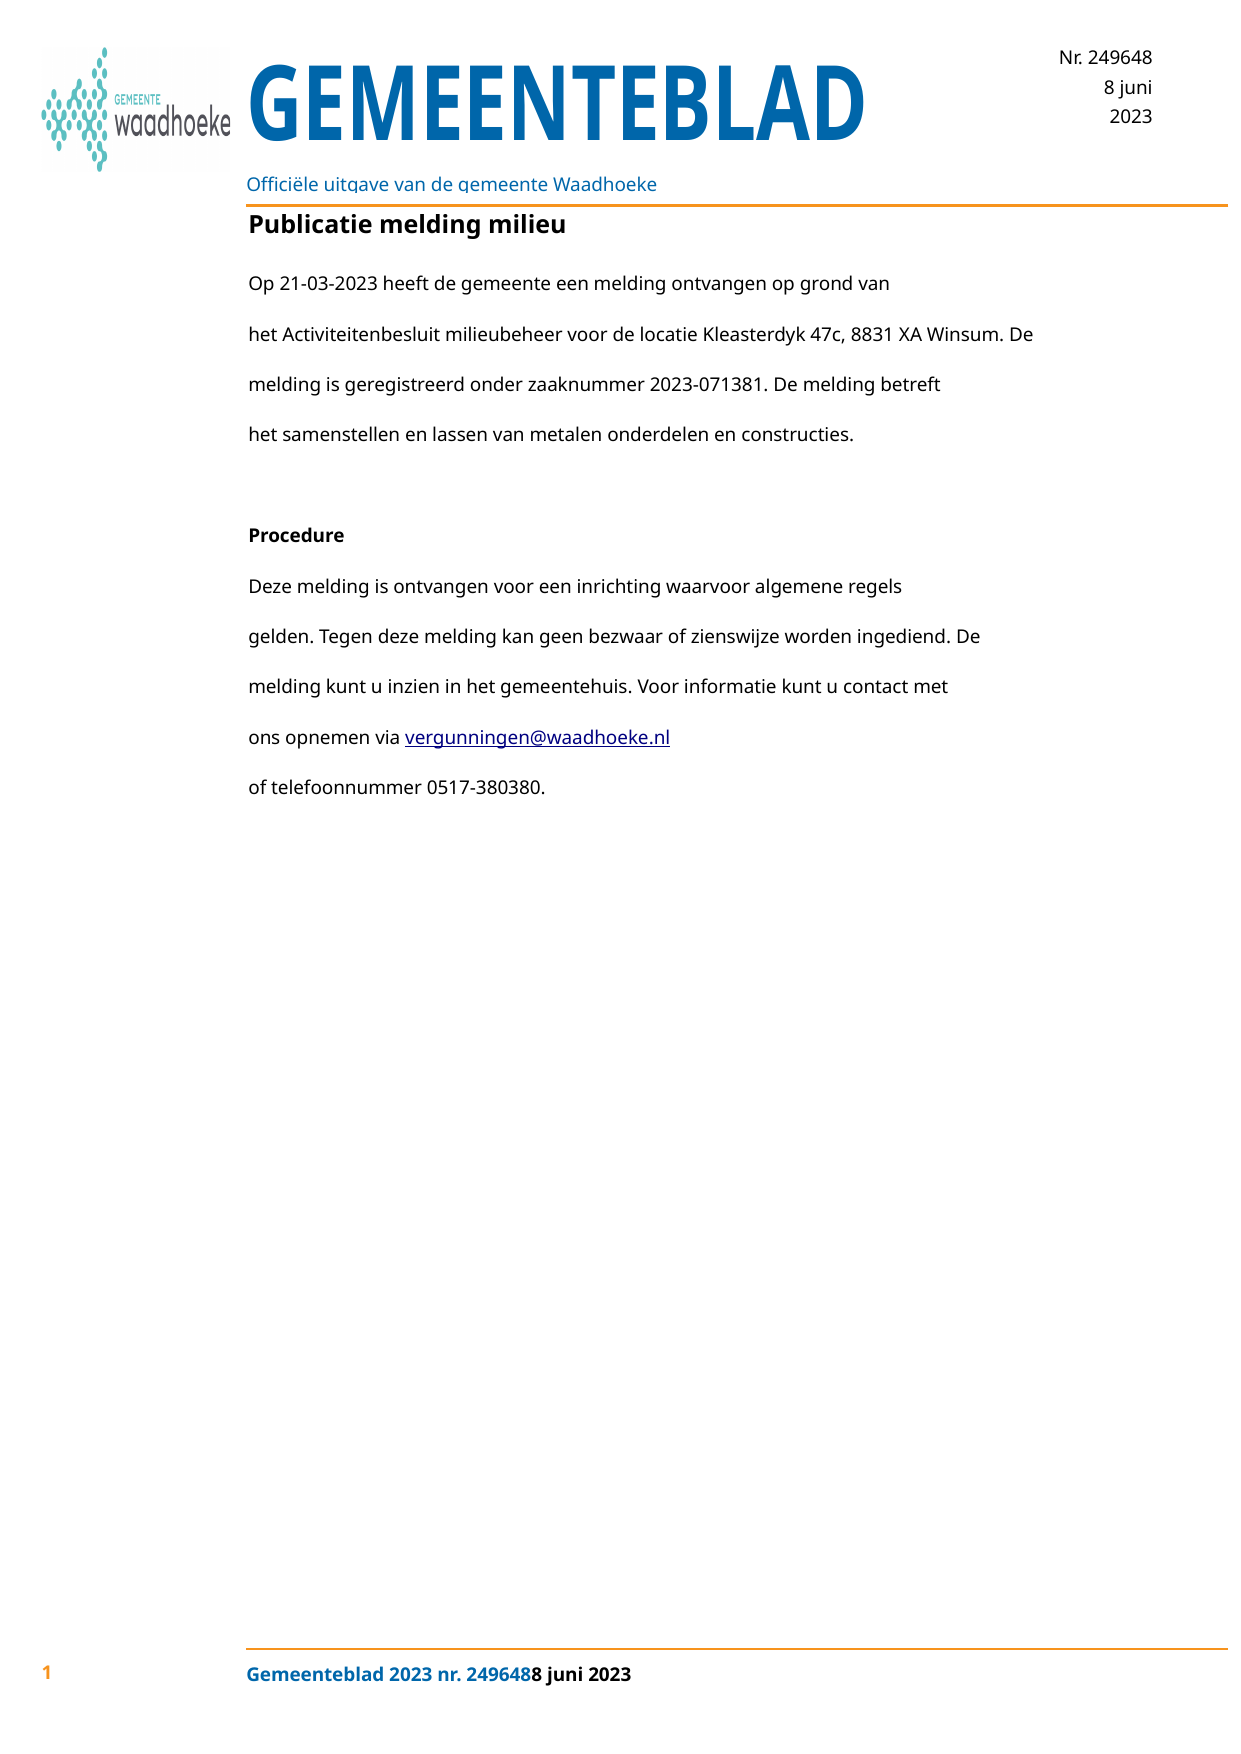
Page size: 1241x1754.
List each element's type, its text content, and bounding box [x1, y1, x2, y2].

text gelden. Tegen deze melding kan geen bezwaar of zienswijze worden ingediend. De [248, 623, 1152, 649]
text het samenstellen en lassen van metalen onderdelen en constructies. [248, 422, 1152, 447]
picture [41, 47, 231, 172]
text het Activiteitenbesluit milieubeheer voor de locatie Kleasterdyk 47c, 8831 XA Winsum. De [248, 321, 1152, 346]
text Procedure [248, 522, 1152, 548]
text Deze melding is ontvangen voor een inrichting waarvoor algemene regels [248, 573, 1152, 598]
text of telefoonnummer 0517-380380. [248, 774, 1152, 800]
text ons opnemen via vergunningen@waadhoeke.nl [248, 724, 1152, 750]
text Op 21-03-2023 heeft de gemeente een melding ontvangen op grond van [248, 270, 1152, 296]
text melding kunt u inzien in het gemeentehuis. Voor informatie kunt u contact met [248, 674, 1152, 699]
text Publicatie melding milieu [248, 207, 1152, 241]
text melding is geregistreerd onder zaaknummer 2023-071381. De melding betreft [248, 371, 1152, 397]
